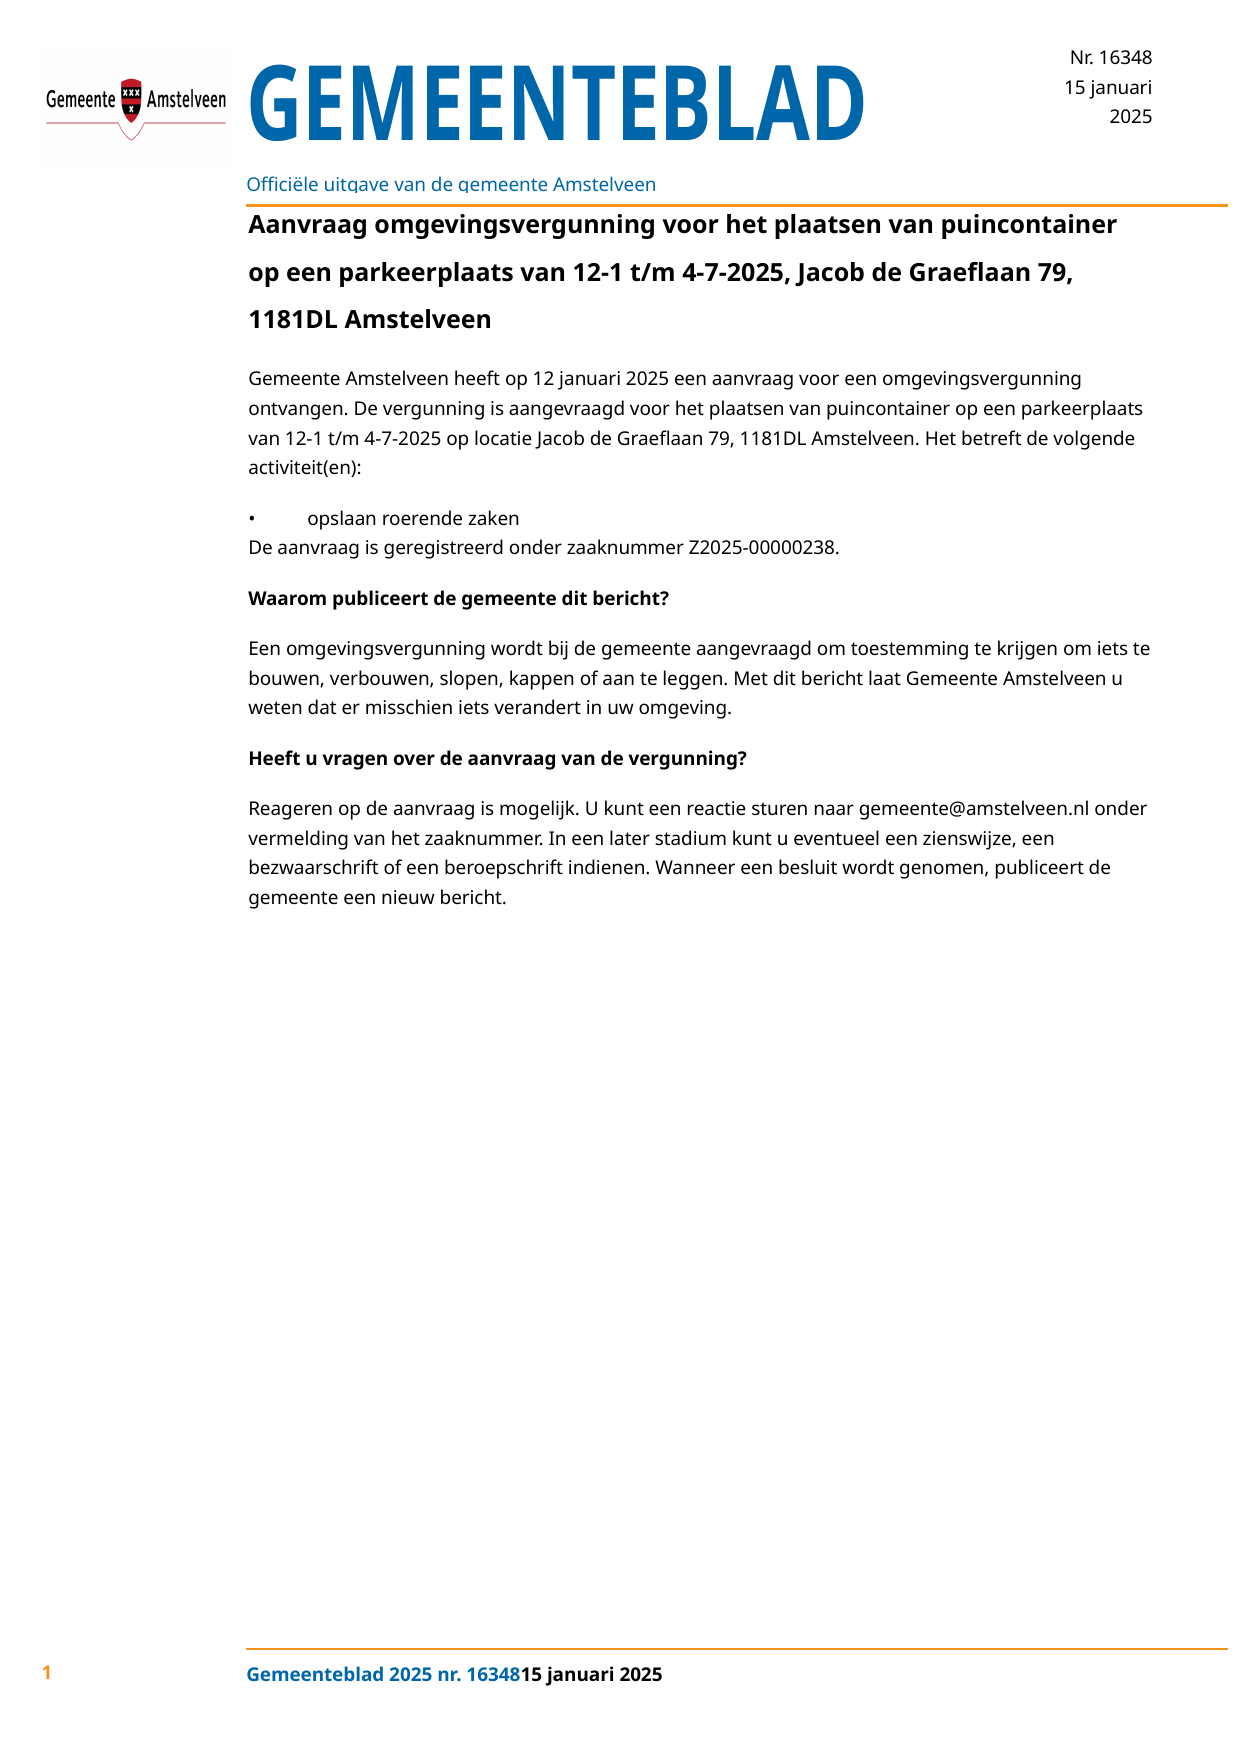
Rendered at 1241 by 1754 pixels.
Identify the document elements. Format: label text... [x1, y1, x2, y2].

text Waarom publiceert de gemeente dit bericht? [248, 585, 1152, 610]
text De aanvraag is geregistreerd onder zaaknummer Z2025-00000238. [248, 534, 1152, 560]
text Reageren op de aanvraag is mogelijk. U kunt een reactie sturen naar gemeente@amstelveen.nl onder vermelding van het zaaknummer. In een later stadium kunt u eventueel een zienswijze, een bezwaarschrift of een beroepschrift indienen. Wanneer een besluit wordt genomen, publiceert de gemeente een nieuw bericht. [248, 795, 1152, 909]
list opslaan roerende zaken [248, 505, 1152, 530]
text Een omgevingsvergunning wordt bij de gemeente aangevraagd om toestemming te krijgen om iets te bouwen, verbouwen, slopen, kappen of aan te leggen. Met dit bericht laat Gemeente Amstelveen u weten dat er misschien iets verandert in uw omgeving. [248, 635, 1152, 720]
text Gemeente Amstelveen heeft op 12 januari 2025 een aanvraag voor een omgevingsvergunning ontvangen. De vergunning is aangevraagd voor het plaatsen van puincontainer op een parkeerplaats van 12-1 t/m 4-7-2025 op locatie Jacob de Graeflaan 79, 1181DL Amstelveen. Het betreft de volgende activiteit(en): [248, 366, 1152, 480]
picture [41, 47, 231, 172]
text Heeft u vragen over de aanvraag van de vergunning? [248, 745, 1152, 770]
text Aanvraag omgevingsvergunning voor het plaatsen van puincontainer op een parkeerplaats van 12-1 t/m 4-7-2025, Jacob de Graeflaan 79, 1181DL Amstelveen [248, 207, 1152, 336]
